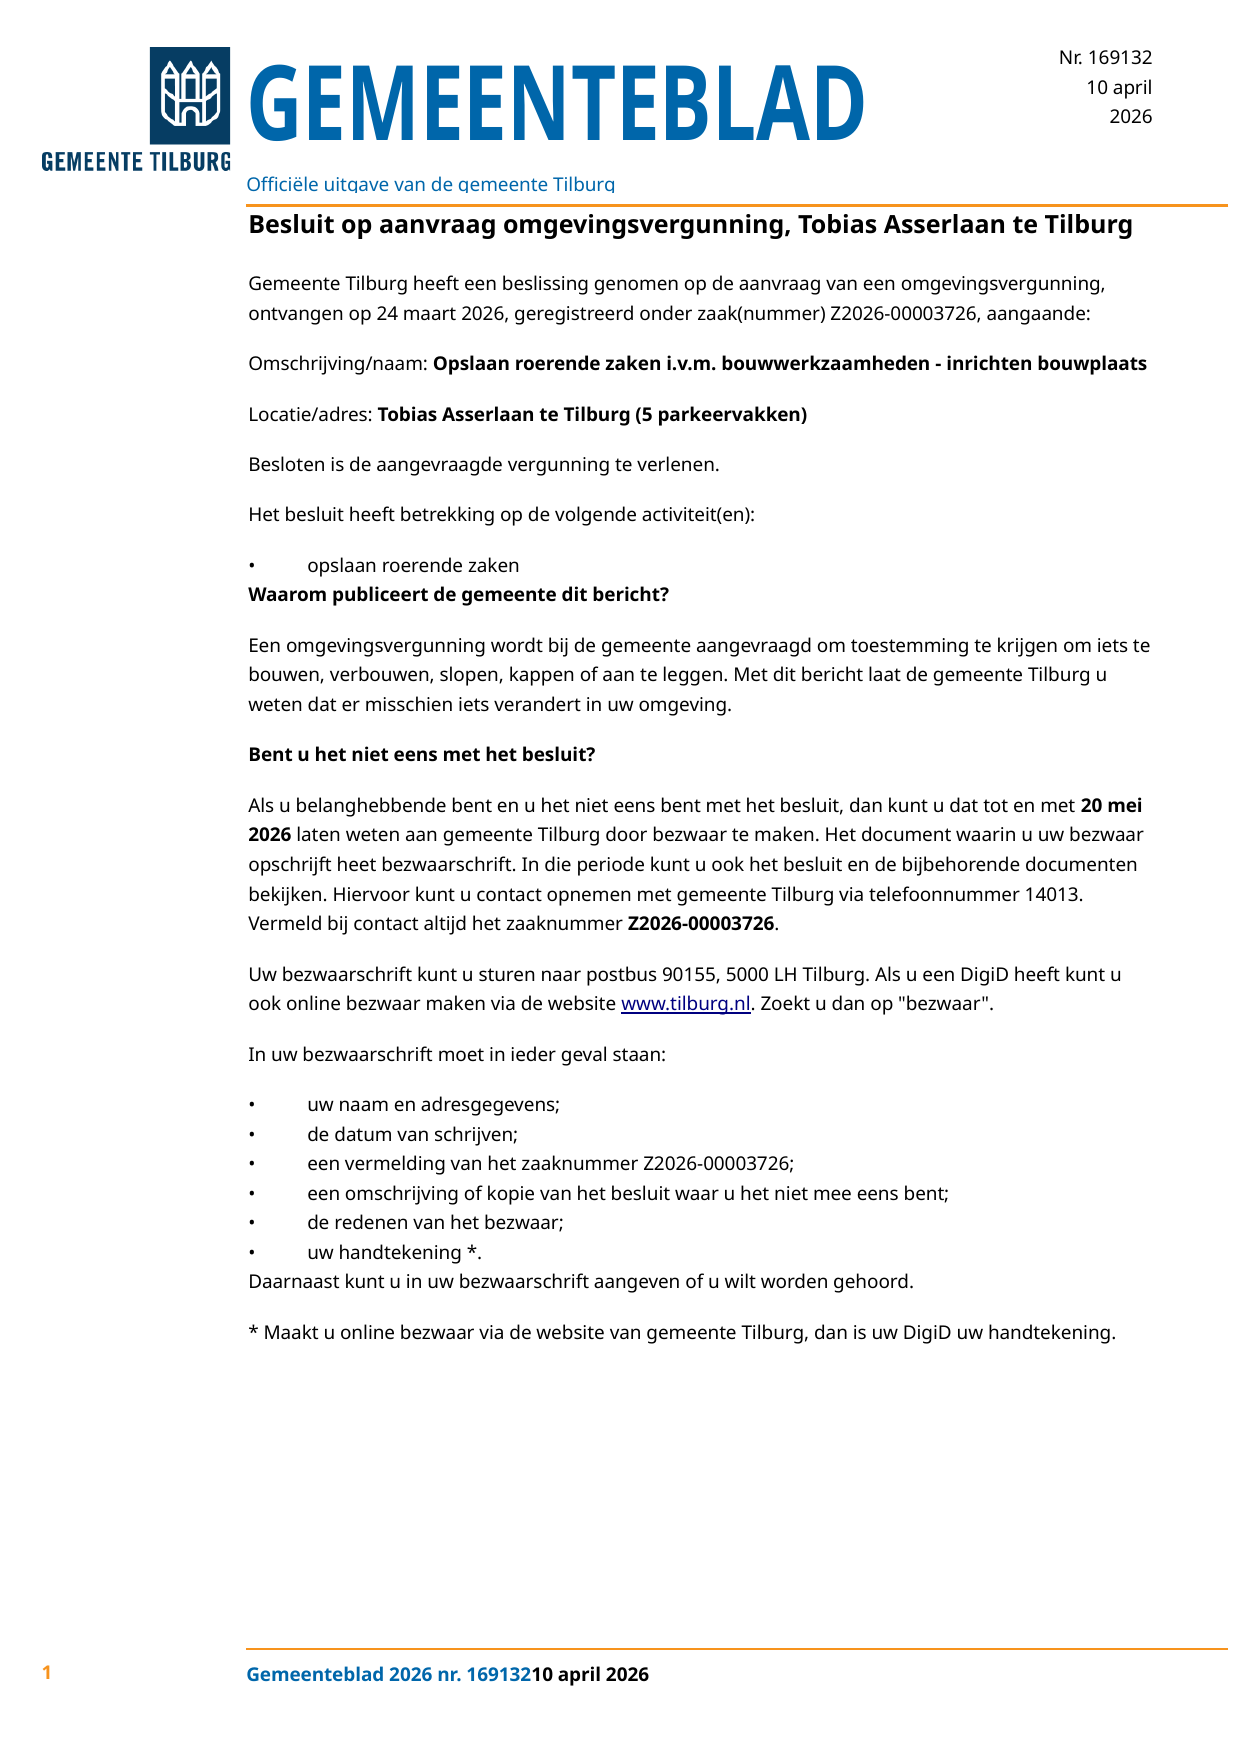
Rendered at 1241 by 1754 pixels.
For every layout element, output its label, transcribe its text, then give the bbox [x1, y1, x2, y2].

text Besloten is de aangevraagde vergunning te verlenen. [248, 451, 1152, 477]
list de datum van schrijven; [248, 1121, 1152, 1146]
text In uw bezwaarschrift moet in ieder geval staan: [248, 1041, 1152, 1066]
text Uw bezwaarschrift kunt u sturen naar postbus 90155, 5000 LH Tilburg. Als u een DigiD heeft kunt u ook online bezwaar maken via de website www.tilburg.nl. Zoekt u dan op "bezwaar". [248, 961, 1152, 1016]
list een vermelding van het zaaknummer Z2026-00003726; [248, 1150, 1152, 1176]
text Daarnaast kunt u in uw bezwaarschrift aangeven of u wilt worden gehoord. [248, 1269, 1152, 1294]
list uw handtekening *. [248, 1239, 1152, 1265]
text * Maakt u online bezwaar via de website van gemeente Tilburg, dan is uw DigiD uw handtekening. [248, 1319, 1152, 1345]
picture [41, 47, 231, 172]
text Waarom publiceert de gemeente dit bericht? [248, 582, 1152, 607]
text Locatie/adres: Tobias Asserlaan te Tilburg (5 parkeervakken) [248, 401, 1152, 426]
list de redenen van het bezwaar; [248, 1209, 1152, 1235]
text Besluit op aanvraag omgevingsvergunning, Tobias Asserlaan te Tilburg [248, 207, 1152, 241]
text Het besluit heeft betrekking op de volgende activiteit(en): [248, 502, 1152, 527]
text Een omgevingsvergunning wordt bij de gemeente aangevraagd om toestemming te krijgen om iets te bouwen, verbouwen, slopen, kappen of aan te leggen. Met dit bericht laat de gemeente Tilburg u weten dat er misschien iets verandert in uw omgeving. [248, 632, 1152, 717]
list opslaan roerende zaken [248, 552, 1152, 578]
text Gemeente Tilburg heeft een beslissing genomen op de aanvraag van een omgevingsvergunning, ontvangen op 24 maart 2026, geregistreerd onder zaak(nummer) Z2026-00003726, aangaande: [248, 270, 1152, 326]
list een omschrijving of kopie van het besluit waar u het niet mee eens bent; [248, 1180, 1152, 1206]
text Bent u het niet eens met het besluit? [248, 742, 1152, 767]
list uw naam en adresgegevens; [248, 1091, 1152, 1117]
text Als u belanghebbende bent en u het niet eens bent met het besluit, dan kunt u dat tot en met 20 mei 2026 laten weten aan gemeente Tilburg door bezwaar te maken. Het document waarin u uw bezwaar opschrijft heet bezwaarschrift. In die periode kunt u ook het besluit en de bijbehorende documenten bekijken. Hiervoor kunt u contact opnemen met gemeente Tilburg via telefoonnummer 14013. Vermeld bij contact altijd het zaaknummer Z2026-00003726. [248, 792, 1152, 936]
text Omschrijving/naam: Opslaan roerende zaken i.v.m. bouwwerkzaamheden - inrichten bouwplaats [248, 350, 1152, 376]
